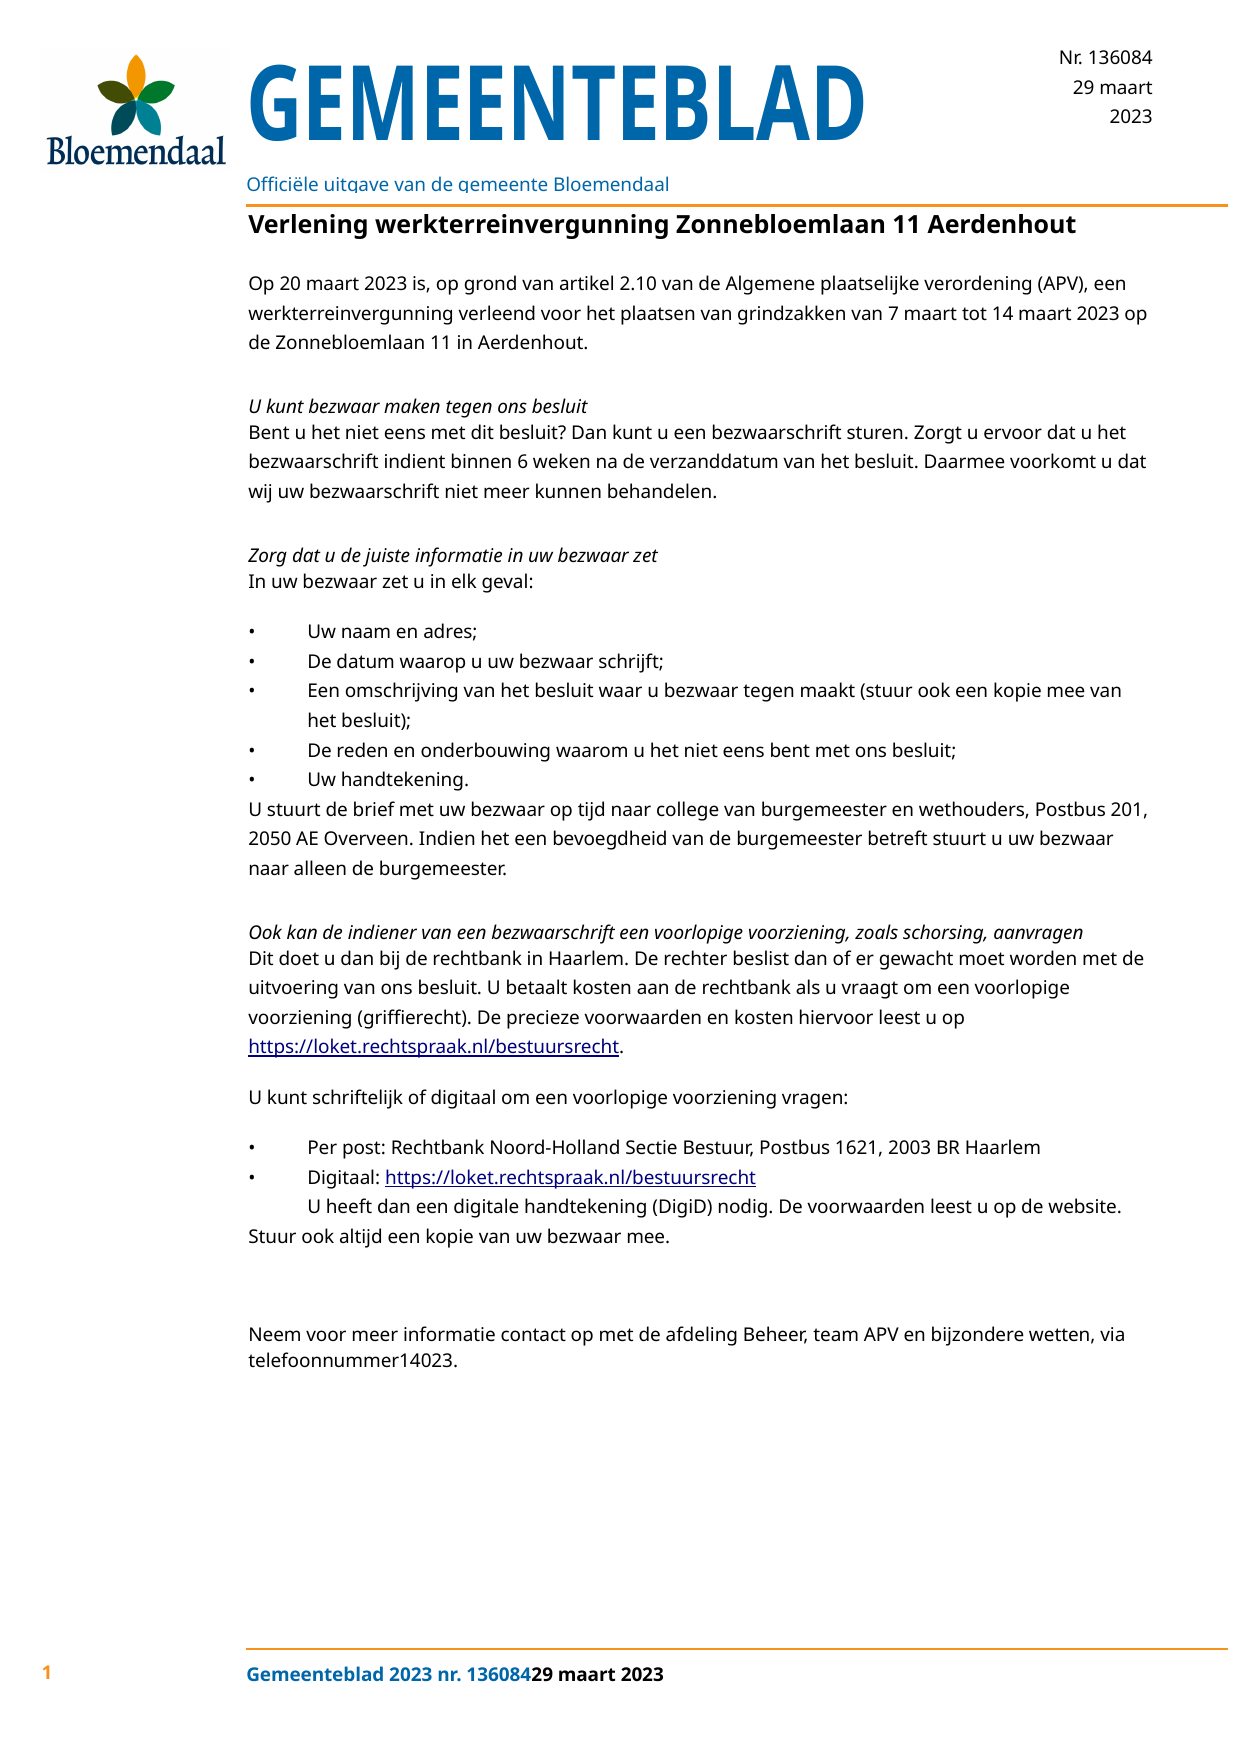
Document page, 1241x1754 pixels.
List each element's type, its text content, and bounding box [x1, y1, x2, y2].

list Digitaal: https://loket.rechtspraak.nl/bestuursrecht [248, 1164, 1152, 1190]
text Verlening werkterreinvergunning Zonnebloemlaan 11 Aerdenhout [248, 207, 1152, 241]
picture [41, 47, 231, 172]
text Neem voor meer informatie contact op met de afdeling Beheer, team APV en bijzondere wetten, via telefoonnummer14023. [248, 1321, 1152, 1373]
list De datum waarop u uw bezwaar schrijft; [248, 648, 1152, 674]
text Stuur ook altijd een kopie van uw bezwaar mee. [248, 1223, 1152, 1249]
list De reden en onderbouwing waarom u het niet eens bent met ons besluit; [248, 737, 1152, 762]
list Een omschrijving van het besluit waar u bezwaar tegen maakt (stuur ook een kopie mee van het besluit); [248, 678, 1152, 733]
text U kunt bezwaar maken tegen ons besluit [248, 393, 1152, 419]
list Uw handtekening. [248, 766, 1152, 792]
text Zorg dat u de juiste informatie in uw bezwaar zet [248, 542, 1152, 568]
text In uw bezwaar zet u in elk geval: [248, 568, 1152, 594]
list Per post: Rechtbank Noord-Holland Sectie Bestuur, Postbus 1621, 2003 BR Haarlem [248, 1134, 1152, 1160]
list Uw naam en adres; [248, 618, 1152, 644]
text Bent u het niet eens met dit besluit? Dan kunt u een bezwaarschrift sturen. Zorgt u ervoor dat u het bezwaarschrift indient binnen 6 weken na de verzanddatum van het besluit. Daarmee voorkomt u dat wij uw bezwaarschrift niet meer kunnen behandelen. [248, 419, 1152, 504]
text Dit doet u dan bij de rechtbank in Haarlem. De rechter beslist dan of er gewacht moet worden met de uitvoering van ons besluit. U betaalt kosten aan de rechtbank als u vraagt om een voorlopige voorziening (griffierecht). De precieze voorwaarden en kosten hiervoor leest u op https://loket.rechtspraak.nl/bestuursrecht. [248, 945, 1152, 1059]
list U heeft dan een digitale handtekening (DigiD) nodig. De voorwaarden leest u op de website. [248, 1193, 1152, 1219]
text U stuurt de brief met uw bezwaar op tijd naar college van burgemeester en wethouders, Postbus 201, 2050 AE Overveen. Indien het een bevoegdheid van de burgemeester betreft stuurt u uw bezwaar naar alleen de burgemeester. [248, 796, 1152, 881]
text Op 20 maart 2023 is, op grond van artikel 2.10 van de Algemene plaatselijke verordening (APV), een werkterreinvergunning verleend voor het plaatsen van grindzakken van 7 maart tot 14 maart 2023 op de Zonnebloemlaan 11 in Aerdenhout. [248, 270, 1152, 355]
text U kunt schriftelijk of digitaal om een voorlopige voorziening vragen: [248, 1084, 1152, 1110]
text Ook kan de indiener van een bezwaarschrift een voorlopige voorziening, zoals schorsing, aanvragen [248, 919, 1152, 945]
